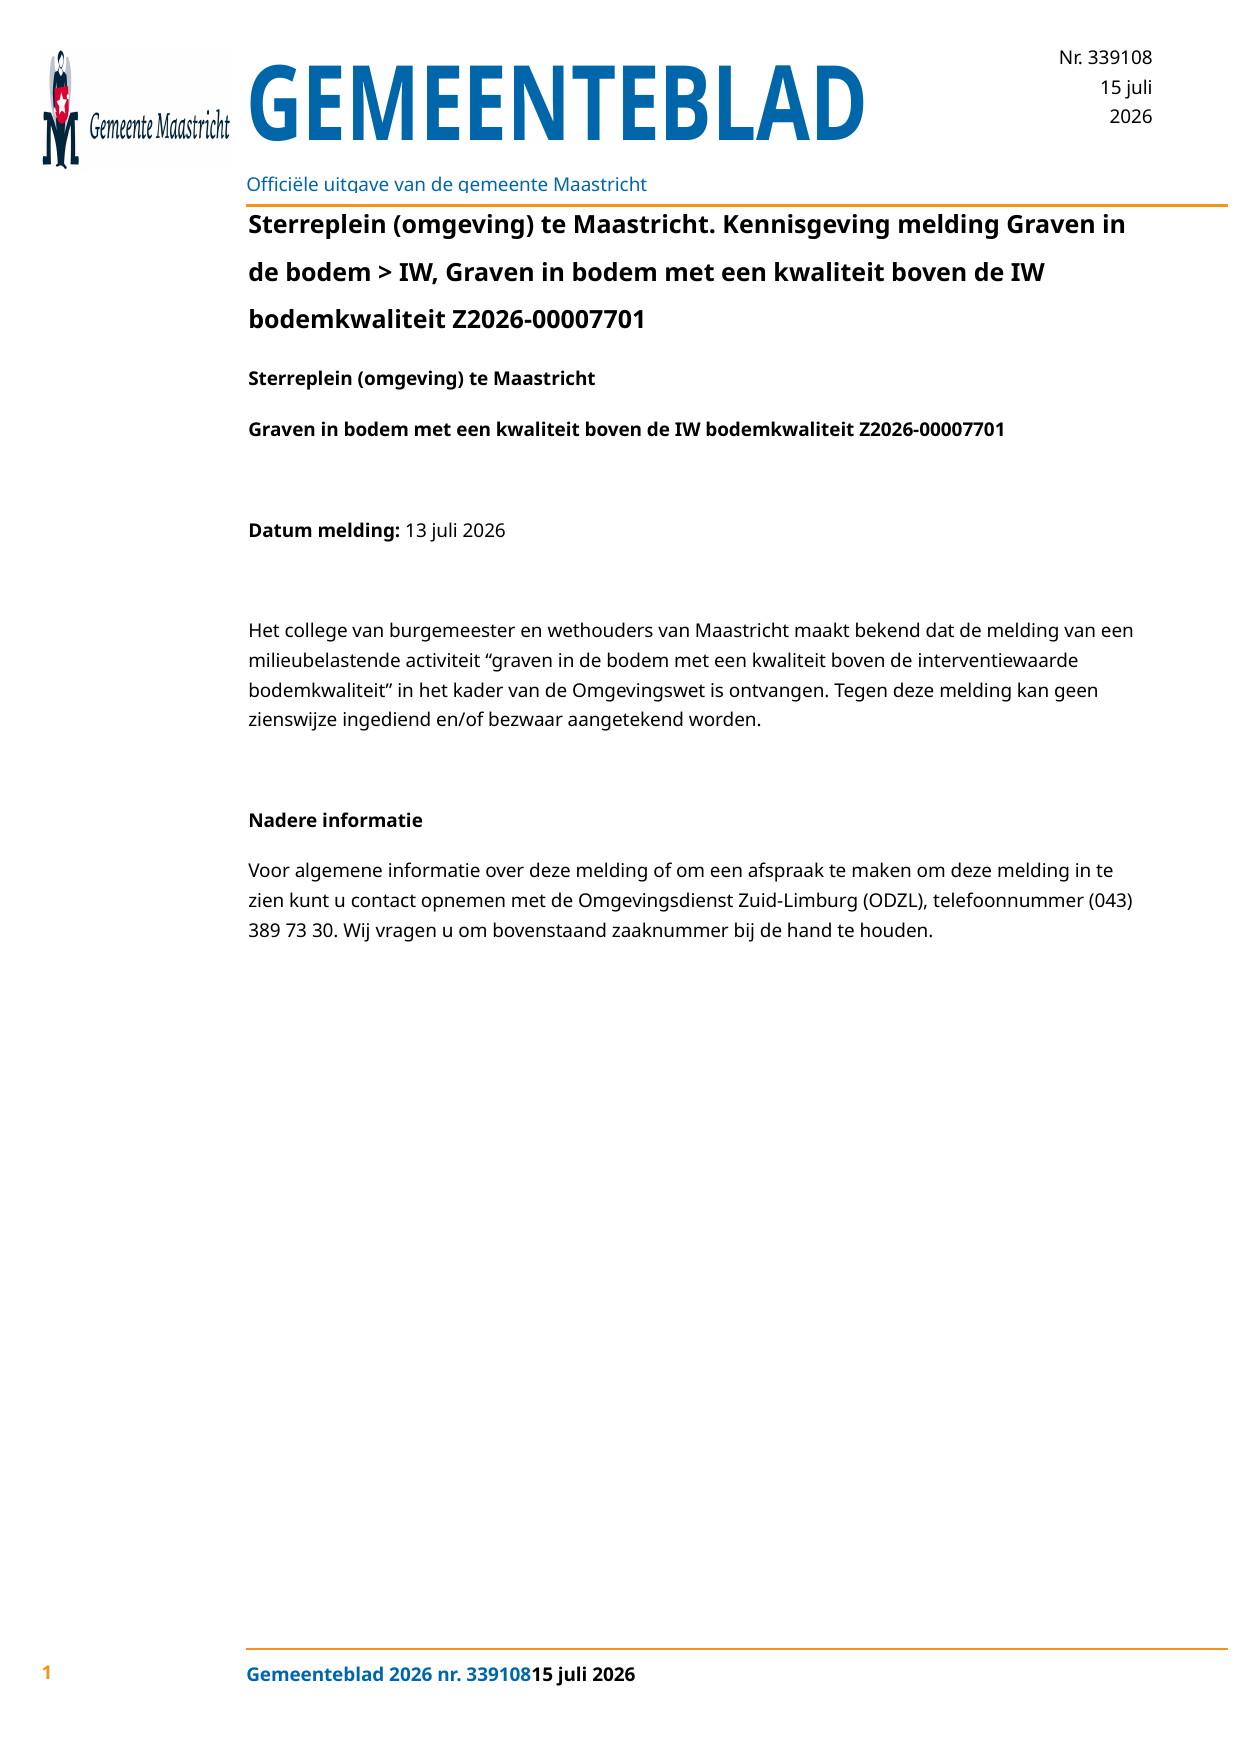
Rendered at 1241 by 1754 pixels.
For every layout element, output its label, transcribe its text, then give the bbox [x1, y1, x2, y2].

text Sterreplein (omgeving) te Maastricht. Kennisgeving melding Graven in de bodem > IW, Graven in bodem met een kwaliteit boven de IW bodemkwaliteit Z2026-00007701 [248, 207, 1152, 336]
text Graven in bodem met een kwaliteit boven de IW bodemkwaliteit Z2026-00007701 [248, 416, 1152, 442]
text Datum melding: 13 juli 2026 [248, 517, 1152, 542]
picture [41, 47, 231, 172]
text Het college van burgemeester en wethouders van Maastricht maakt bekend dat de melding van een milieubelastende activiteit “graven in de bodem met een kwaliteit boven de interventiewaarde bodemkwaliteit” in het kader van de Omgevingswet is ontvangen. Tegen deze melding kan geen zienswijze ingediend en/of bezwaar aangetekend worden. [248, 618, 1152, 732]
text Nadere informatie [248, 807, 1152, 833]
text Voor algemene informatie over deze melding of om een afspraak te maken om deze melding in te zien kunt u contact opnemen met de Omgevingsdienst Zuid-Limburg (ODZL), telefoonnummer (043) 389 73 30. Wij vragen u om bovenstaand zaaknummer bij de hand te houden. [248, 858, 1152, 942]
text Sterreplein (omgeving) te Maastricht [248, 366, 1152, 391]
